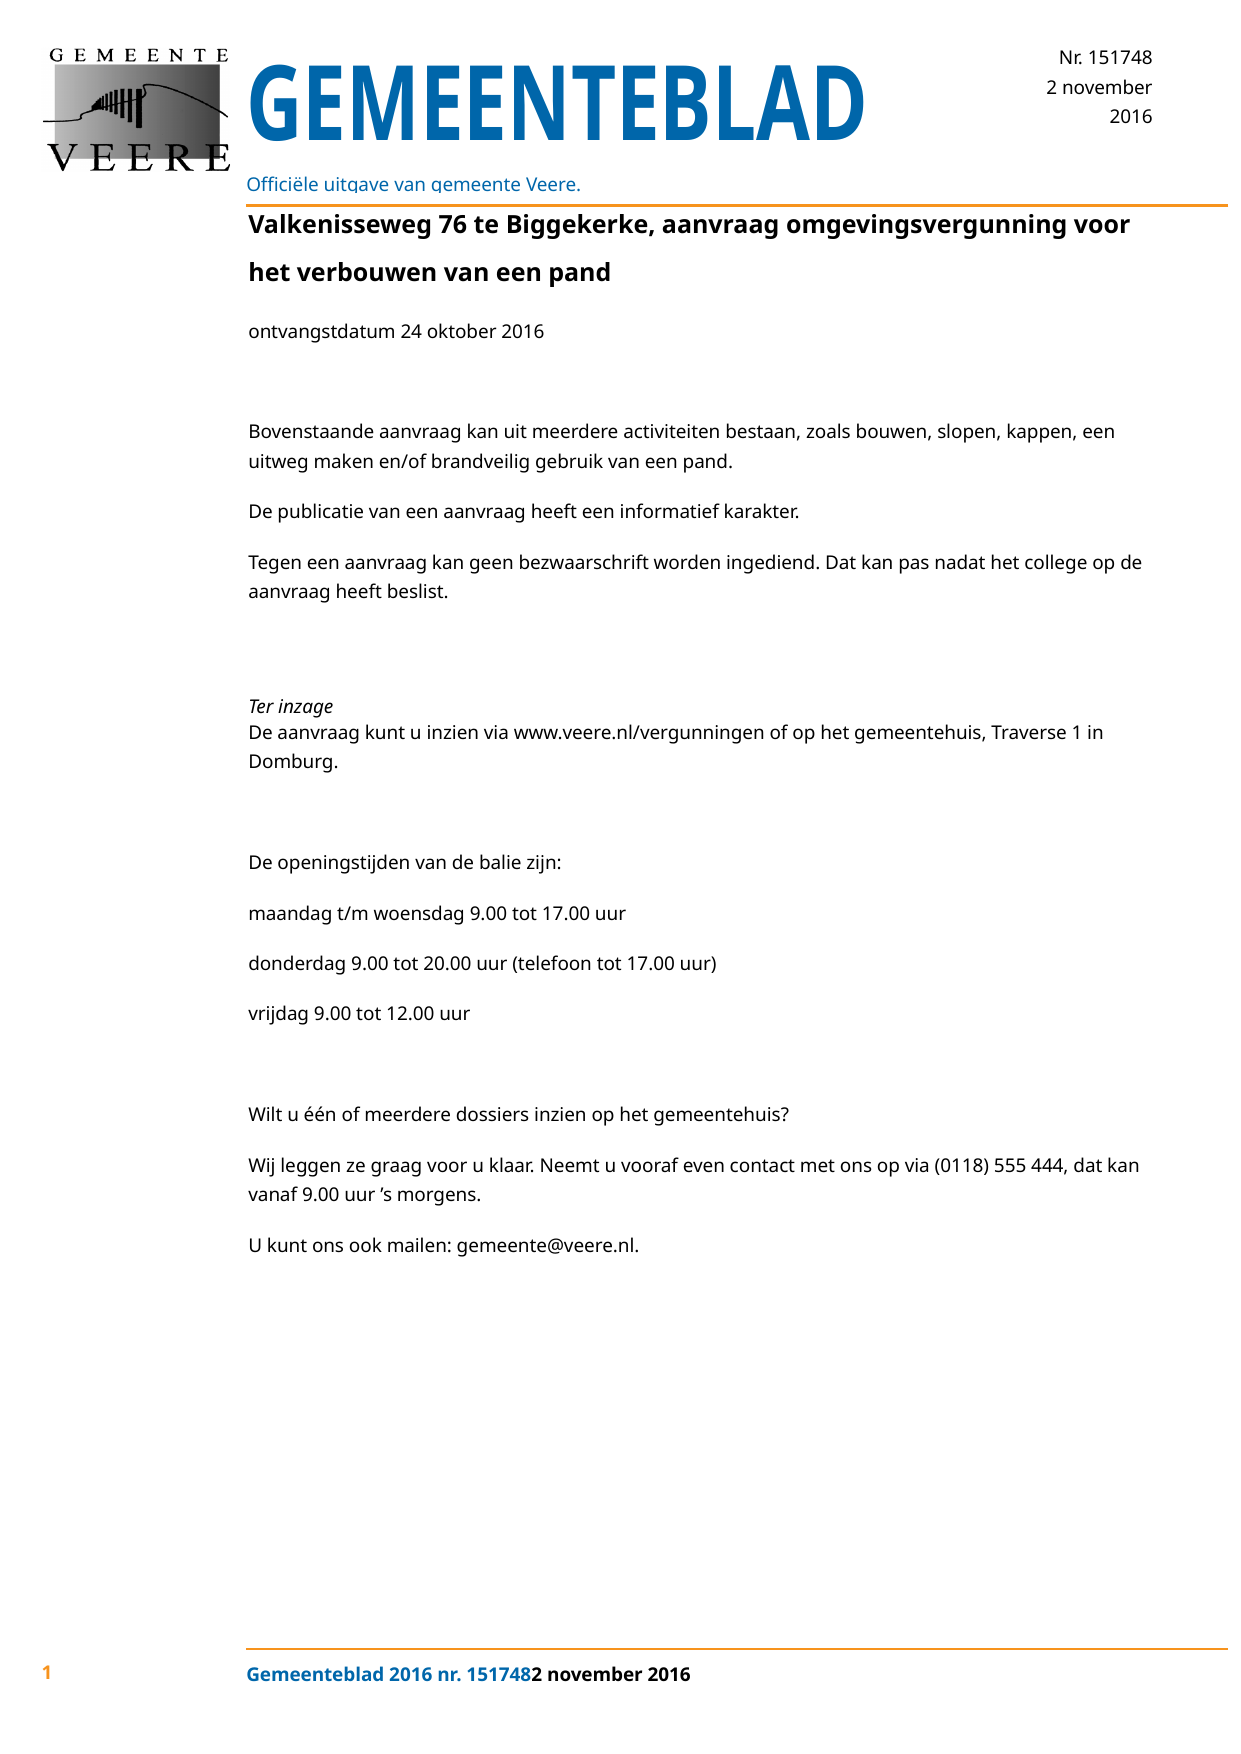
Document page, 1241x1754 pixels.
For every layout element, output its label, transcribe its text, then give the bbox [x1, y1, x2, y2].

text Bovenstaande aanvraag kan uit meerdere activiteiten bestaan, zoals bouwen, slopen, kappen, een uitweg maken en/of brandveilig gebruik van een pand. [248, 419, 1152, 474]
text De openingstijden van de balie zijn: [248, 849, 1152, 875]
text vrijdag 9.00 tot 12.00 uur [248, 1001, 1152, 1026]
text Valkenisseweg 76 te Biggekerke, aanvraag omgevingsvergunning voor het verbouwen van een pand [248, 207, 1152, 288]
text donderdag 9.00 tot 20.00 uur (telefoon tot 17.00 uur) [248, 950, 1152, 976]
text Tegen een aanvraag kan geen bezwaarschrift worden ingediend. Dat kan pas nadat het college op de aanvraag heeft beslist. [248, 549, 1152, 604]
picture [41, 47, 231, 172]
text Wilt u één of meerdere dossiers inzien op het gemeentehuis? [248, 1101, 1152, 1127]
text Ter inzage [248, 693, 1152, 719]
text maandag t/m woensdag 9.00 tot 17.00 uur [248, 900, 1152, 925]
text De publicatie van een aanvraag heeft een informatief karakter. [248, 499, 1152, 524]
text ontvangstdatum 24 oktober 2016 [248, 318, 1152, 344]
text U kunt ons ook mailen: gemeente@veere.nl. [248, 1232, 1152, 1257]
text Wij leggen ze graag voor u klaar. Neemt u vooraf even contact met ons op via (0118) 555 444, dat kan vanaf 9.00 uur ’s morgens. [248, 1152, 1152, 1207]
text De aanvraag kunt u inzien via www.veere.nl/vergunningen of op het gemeentehuis, Traverse 1 in Domburg. [248, 719, 1152, 774]
